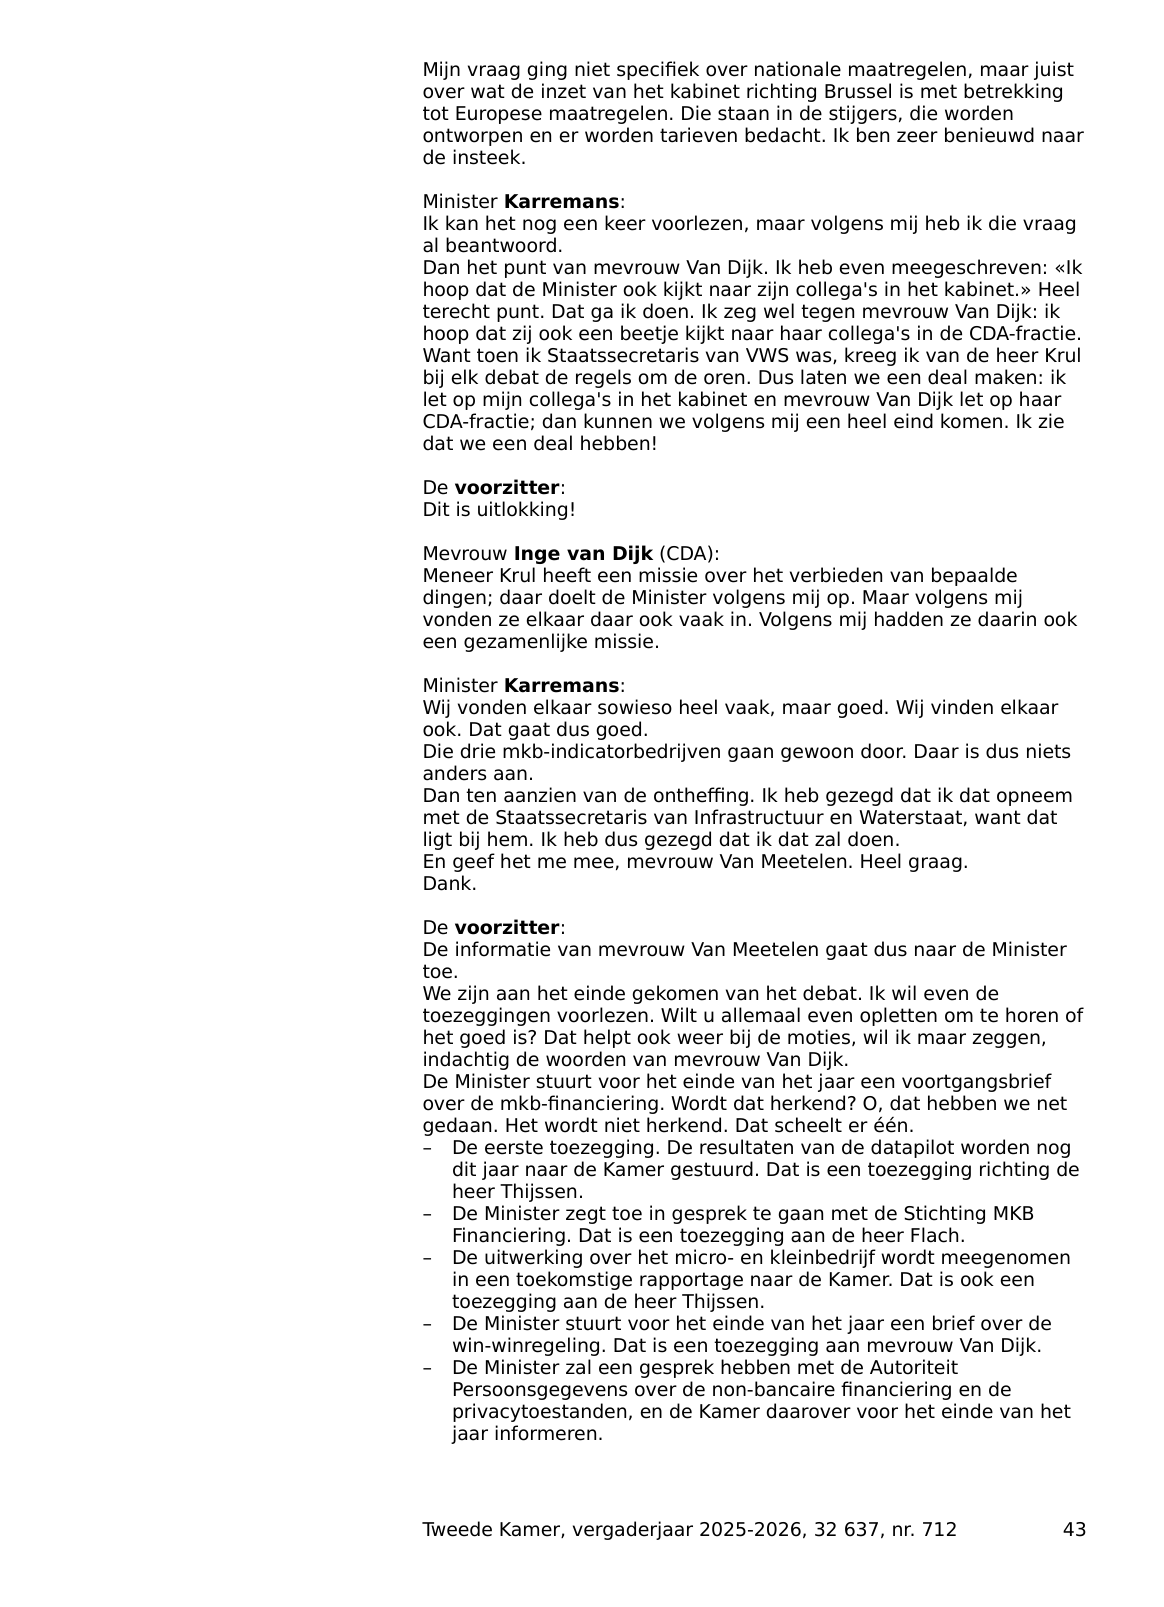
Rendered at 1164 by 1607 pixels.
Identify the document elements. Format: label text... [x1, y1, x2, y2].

text De informatie van mevrouw Van Meetelen gaat dus naar de Minister toe. [422, 939, 1087, 983]
text De Minister stuurt voor het einde van het jaar een voortgangsbrief over de mkb-financiering. Wordt dat herkend? O, dat hebben we net gedaan. Het wordt niet herkend. Dat scheelt er één. [422, 1071, 1087, 1137]
text We zijn aan het einde gekomen van het debat. Ik wil even de toezeggingen voorlezen. Wilt u allemaal even opletten om te horen of het goed is? Dat helpt ook weer bij de moties, wil ik maar zeggen, indachtig de woorden van mevrouw Van Dijk. [422, 983, 1087, 1071]
text Dit is uitlokking! [422, 499, 1087, 521]
text En geef het me mee, mevrouw Van Meetelen. Heel graag. [422, 851, 1087, 873]
text Ik kan het nog een keer voorlezen, maar volgens mij heb ik die vraag al beantwoord. [422, 213, 1087, 257]
text Meneer Krul heeft een missie over het verbieden van bepaalde dingen; daar doelt de Minister volgens mij op. Maar volgens mij vonden ze elkaar daar ook vaak in. Volgens mij hadden ze daarin ook een gezamenlijke missie. [422, 565, 1087, 653]
text Dan ten aanzien van de ontheffing. Ik heb gezegd dat ik dat opneem met de Staatssecretaris van Infrastructuur en Waterstaat, want dat ligt bij hem. Ik heb dus gezegd dat ik dat zal doen. [422, 785, 1087, 851]
text Minister Karremans: [422, 191, 1087, 213]
text – De Minister zegt toe in gesprek te gaan met de Stichting MKB Financiering. Dat is een toezegging aan de heer Flach. [422, 1203, 1087, 1247]
text – De uitwerking over het micro- en kleinbedrijf wordt meegenomen in een toekomstige rapportage naar de Kamer. Dat is ook een toezegging aan de heer Thijssen. [422, 1247, 1087, 1313]
text Mevrouw Inge van Dijk (CDA): [422, 543, 1087, 565]
text Die drie mkb-indicatorbedrijven gaan gewoon door. Daar is dus niets anders aan. [422, 741, 1087, 785]
text Mijn vraag ging niet specifiek over nationale maatregelen, maar juist over wat de inzet van het kabinet richting Brussel is met betrekking tot Europese maatregelen. Die staan in de stijgers, die worden ontworpen en er worden tarieven bedacht. Ik ben zeer benieuwd naar de insteek. [422, 59, 1087, 169]
text Wij vonden elkaar sowieso heel vaak, maar goed. Wij vinden elkaar ook. Dat gaat dus goed. [422, 697, 1087, 741]
text – De Minister stuurt voor het einde van het jaar een brief over de win-winregeling. Dat is een toezegging aan mevrouw Van Dijk. [422, 1313, 1087, 1357]
text – De eerste toezegging. De resultaten van de datapilot worden nog dit jaar naar de Kamer gestuurd. Dat is een toezegging richting de heer Thijssen. [422, 1137, 1087, 1203]
text Dan het punt van mevrouw Van Dijk. Ik heb even meegeschreven: «Ik hoop dat de Minister ook kijkt naar zijn collega's in het kabinet.» Heel terecht punt. Dat ga ik doen. Ik zeg wel tegen mevrouw Van Dijk: ik hoop dat zij ook een beetje kijkt naar haar collega's in de CDA-fractie. Want toen ik Staatssecretaris van VWS was, kreeg ik van de heer Krul bij elk debat de regels om de oren. Dus laten we een deal maken: ik let op mijn collega's in het kabinet en mevrouw Van Dijk let op haar CDA-fractie; dan kunnen we volgens mij een heel eind komen. Ik zie dat we een deal hebben! [422, 257, 1087, 455]
text Minister Karremans: [422, 675, 1087, 697]
text De voorzitter: [422, 477, 1087, 499]
text Dank. [422, 873, 1087, 895]
text De voorzitter: [422, 917, 1087, 939]
text – De Minister zal een gesprek hebben met de Autoriteit Persoonsgegevens over de non-bancaire financiering en de privacytoestanden, en de Kamer daarover voor het einde van het jaar informeren. [422, 1357, 1087, 1445]
